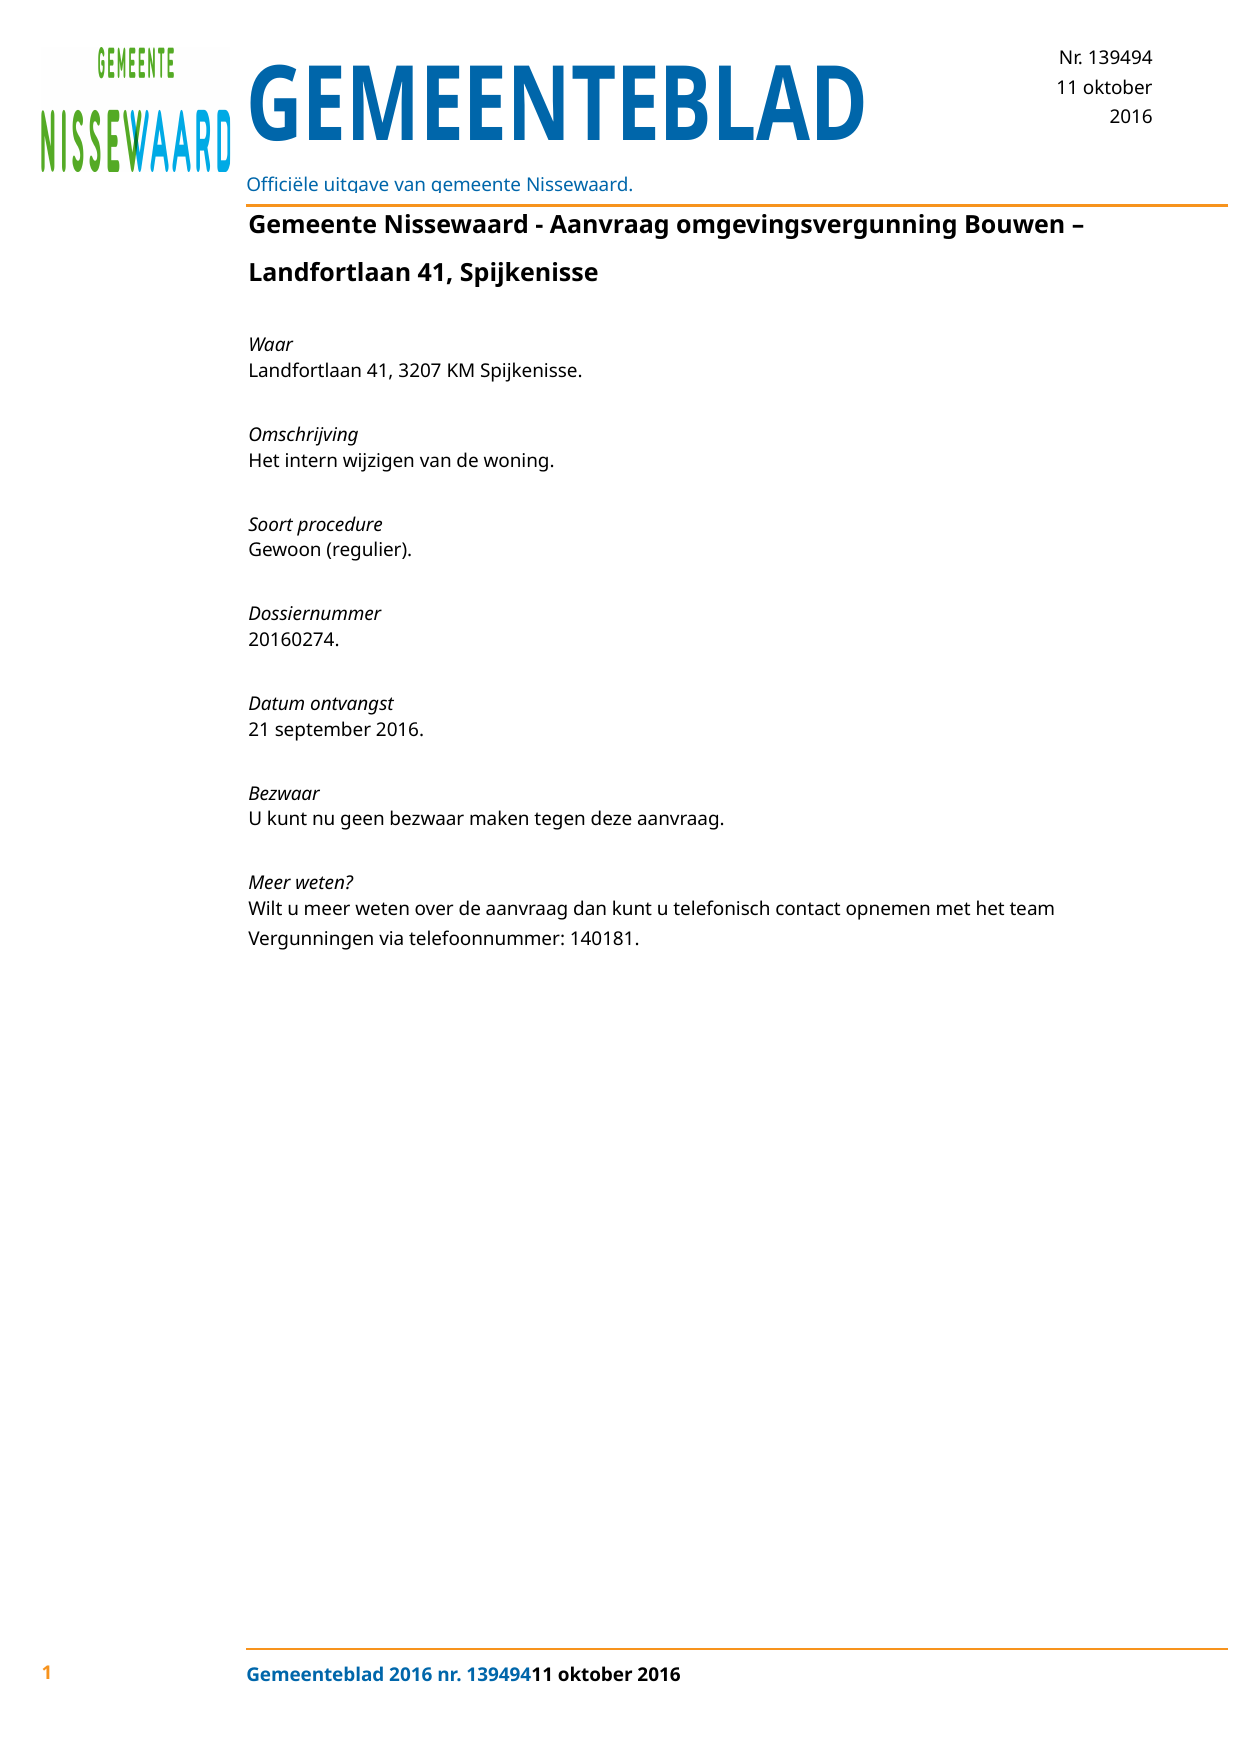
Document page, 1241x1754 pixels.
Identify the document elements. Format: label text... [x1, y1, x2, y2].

text Het intern wijzigen van de woning. [248, 447, 1152, 473]
text 20160274. [248, 626, 1152, 652]
picture [200, 151, 206, 172]
text Bezwaar [248, 780, 1152, 806]
picture [176, 157, 187, 172]
text Meer weten? [248, 869, 1152, 895]
text Waar [248, 331, 1152, 357]
text Datum ontvangst [248, 690, 1152, 716]
text U kunt nu geen bezwaar maken tegen deze aanvraag. [248, 806, 1152, 831]
picture [41, 47, 231, 172]
text Gewoon (regulier). [248, 537, 1152, 562]
picture [201, 122, 206, 138]
text 21 september 2016. [248, 716, 1152, 742]
text Wilt u meer weten over de aanvraag dan kunt u telefonisch contact opnemen met het team Vergunningen via telefoonnummer: 140181. [248, 895, 1152, 951]
picture [154, 157, 165, 172]
text Omschrijving [248, 421, 1152, 447]
text Dossiernummer [248, 601, 1152, 626]
text Soort procedure [248, 511, 1152, 537]
text Gemeente Nissewaard - Aanvraag omgevingsvergunning Bouwen – Landfortlaan 41, Spijkenisse [248, 207, 1152, 288]
text Landfortlaan 41, 3207 KM Spijkenisse. [248, 357, 1152, 383]
picture [222, 122, 227, 160]
